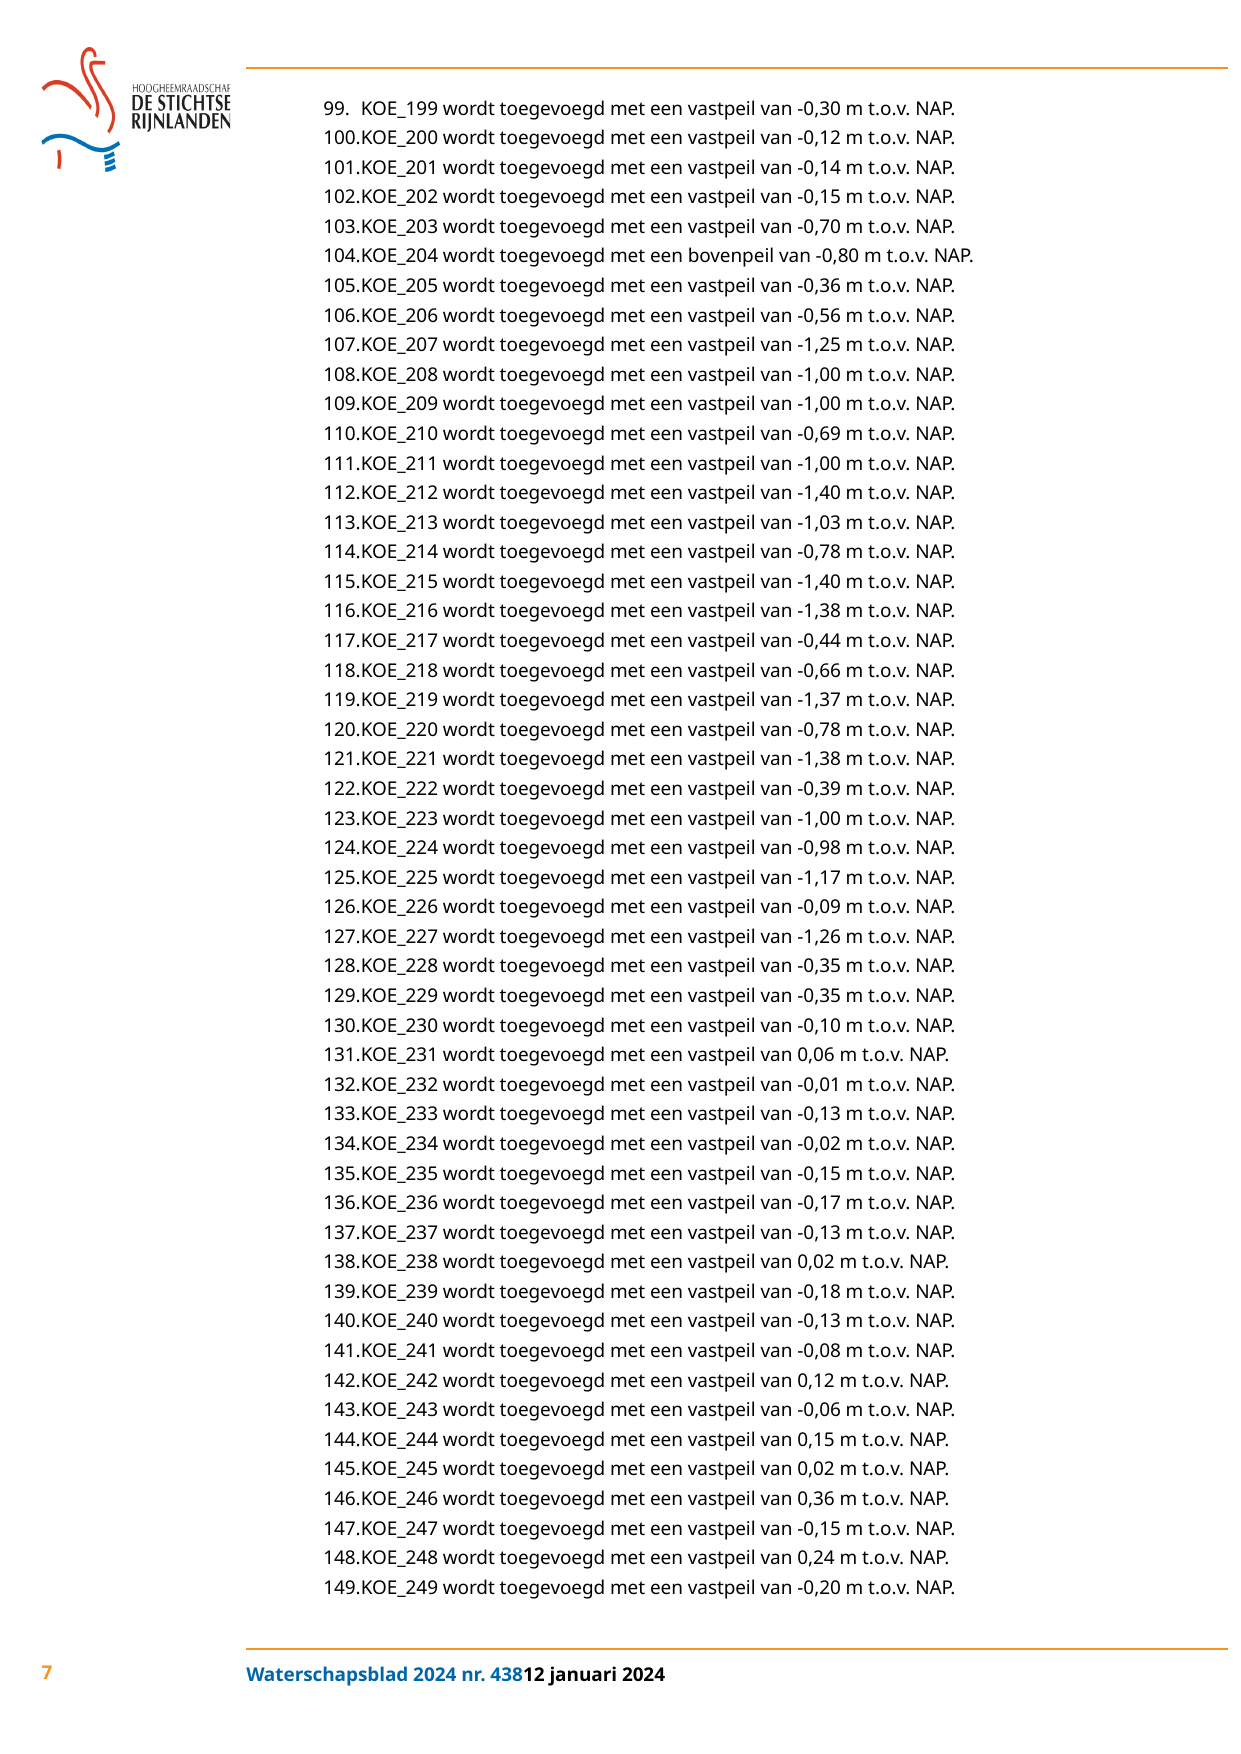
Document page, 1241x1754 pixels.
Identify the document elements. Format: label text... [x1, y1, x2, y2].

list KOE_228 wordt toegevoegd met een vastpeil van -0,35 m t.o.v. NAP. [323, 953, 1152, 978]
list KOE_236 wordt toegevoegd met een vastpeil van -0,17 m t.o.v. NAP. [323, 1189, 1152, 1215]
list KOE_238 wordt toegevoegd met een vastpeil van 0,02 m t.o.v. NAP. [323, 1248, 1152, 1274]
list KOE_202 wordt toegevoegd met een vastpeil van -0,15 m t.o.v. NAP. [323, 183, 1152, 209]
list KOE_237 wordt toegevoegd met een vastpeil van -0,13 m t.o.v. NAP. [323, 1219, 1152, 1245]
list KOE_244 wordt toegevoegd met een vastpeil van 0,15 m t.o.v. NAP. [323, 1426, 1152, 1452]
list KOE_246 wordt toegevoegd met een vastpeil van 0,36 m t.o.v. NAP. [323, 1485, 1152, 1511]
list KOE_247 wordt toegevoegd met een vastpeil van -0,15 m t.o.v. NAP. [323, 1515, 1152, 1541]
list KOE_239 wordt toegevoegd met een vastpeil van -0,18 m t.o.v. NAP. [323, 1278, 1152, 1304]
list KOE_229 wordt toegevoegd met een vastpeil van -0,35 m t.o.v. NAP. [323, 982, 1152, 1008]
list KOE_226 wordt toegevoegd met een vastpeil van -0,09 m t.o.v. NAP. [323, 893, 1152, 919]
list KOE_210 wordt toegevoegd met een vastpeil van -0,69 m t.o.v. NAP. [323, 420, 1152, 446]
list KOE_242 wordt toegevoegd met een vastpeil van 0,12 m t.o.v. NAP. [323, 1367, 1152, 1393]
list KOE_248 wordt toegevoegd met een vastpeil van 0,24 m t.o.v. NAP. [323, 1544, 1152, 1570]
list KOE_212 wordt toegevoegd met een vastpeil van -1,40 m t.o.v. NAP. [323, 479, 1152, 505]
list KOE_201 wordt toegevoegd met een vastpeil van -0,14 m t.o.v. NAP. [323, 154, 1152, 180]
list KOE_203 wordt toegevoegd met een vastpeil van -0,70 m t.o.v. NAP. [323, 213, 1152, 239]
list KOE_235 wordt toegevoegd met een vastpeil van -0,15 m t.o.v. NAP. [323, 1160, 1152, 1186]
list KOE_207 wordt toegevoegd met een vastpeil van -1,25 m t.o.v. NAP. [323, 331, 1152, 357]
list KOE_216 wordt toegevoegd met een vastpeil van -1,38 m t.o.v. NAP. [323, 598, 1152, 623]
list KOE_245 wordt toegevoegd met een vastpeil van 0,02 m t.o.v. NAP. [323, 1456, 1152, 1481]
list KOE_234 wordt toegevoegd met een vastpeil van -0,02 m t.o.v. NAP. [323, 1130, 1152, 1156]
list KOE_204 wordt toegevoegd met een bovenpeil van -0,80 m t.o.v. NAP. [323, 243, 1152, 268]
list KOE_219 wordt toegevoegd met een vastpeil van -1,37 m t.o.v. NAP. [323, 686, 1152, 712]
list KOE_224 wordt toegevoegd met een vastpeil van -0,98 m t.o.v. NAP. [323, 834, 1152, 860]
list KOE_221 wordt toegevoegd met een vastpeil van -1,38 m t.o.v. NAP. [323, 746, 1152, 771]
list KOE_227 wordt toegevoegd met een vastpeil van -1,26 m t.o.v. NAP. [323, 923, 1152, 949]
list KOE_206 wordt toegevoegd met een vastpeil van -0,56 m t.o.v. NAP. [323, 302, 1152, 328]
list KOE_232 wordt toegevoegd met een vastpeil van -0,01 m t.o.v. NAP. [323, 1071, 1152, 1097]
list KOE_241 wordt toegevoegd met een vastpeil van -0,08 m t.o.v. NAP. [323, 1337, 1152, 1363]
list KOE_249 wordt toegevoegd met een vastpeil van -0,20 m t.o.v. NAP. [323, 1574, 1152, 1600]
list KOE_240 wordt toegevoegd met een vastpeil van -0,13 m t.o.v. NAP. [323, 1308, 1152, 1333]
list KOE_233 wordt toegevoegd met een vastpeil van -0,13 m t.o.v. NAP. [323, 1101, 1152, 1126]
list KOE_223 wordt toegevoegd met een vastpeil van -1,00 m t.o.v. NAP. [323, 805, 1152, 831]
list KOE_231 wordt toegevoegd met een vastpeil van 0,06 m t.o.v. NAP. [323, 1041, 1152, 1067]
list KOE_199 wordt toegevoegd met een vastpeil van -0,30 m t.o.v. NAP. [323, 95, 1152, 121]
list KOE_225 wordt toegevoegd met een vastpeil van -1,17 m t.o.v. NAP. [323, 864, 1152, 890]
list KOE_217 wordt toegevoegd met een vastpeil van -0,44 m t.o.v. NAP. [323, 627, 1152, 653]
list KOE_209 wordt toegevoegd met een vastpeil van -1,00 m t.o.v. NAP. [323, 391, 1152, 416]
list KOE_215 wordt toegevoegd met een vastpeil van -1,40 m t.o.v. NAP. [323, 568, 1152, 594]
list KOE_218 wordt toegevoegd met een vastpeil van -0,66 m t.o.v. NAP. [323, 657, 1152, 683]
list KOE_243 wordt toegevoegd met een vastpeil van -0,06 m t.o.v. NAP. [323, 1396, 1152, 1422]
list KOE_214 wordt toegevoegd met een vastpeil van -0,78 m t.o.v. NAP. [323, 538, 1152, 564]
list KOE_220 wordt toegevoegd met een vastpeil van -0,78 m t.o.v. NAP. [323, 716, 1152, 742]
list KOE_211 wordt toegevoegd met een vastpeil van -1,00 m t.o.v. NAP. [323, 450, 1152, 476]
list KOE_208 wordt toegevoegd met een vastpeil van -1,00 m t.o.v. NAP. [323, 361, 1152, 387]
list KOE_200 wordt toegevoegd met een vastpeil van -0,12 m t.o.v. NAP. [323, 124, 1152, 150]
list KOE_205 wordt toegevoegd met een vastpeil van -0,36 m t.o.v. NAP. [323, 272, 1152, 298]
list KOE_213 wordt toegevoegd met een vastpeil van -1,03 m t.o.v. NAP. [323, 509, 1152, 535]
picture [41, 47, 231, 172]
list KOE_230 wordt toegevoegd met een vastpeil van -0,10 m t.o.v. NAP. [323, 1012, 1152, 1038]
list KOE_222 wordt toegevoegd met een vastpeil van -0,39 m t.o.v. NAP. [323, 775, 1152, 801]
